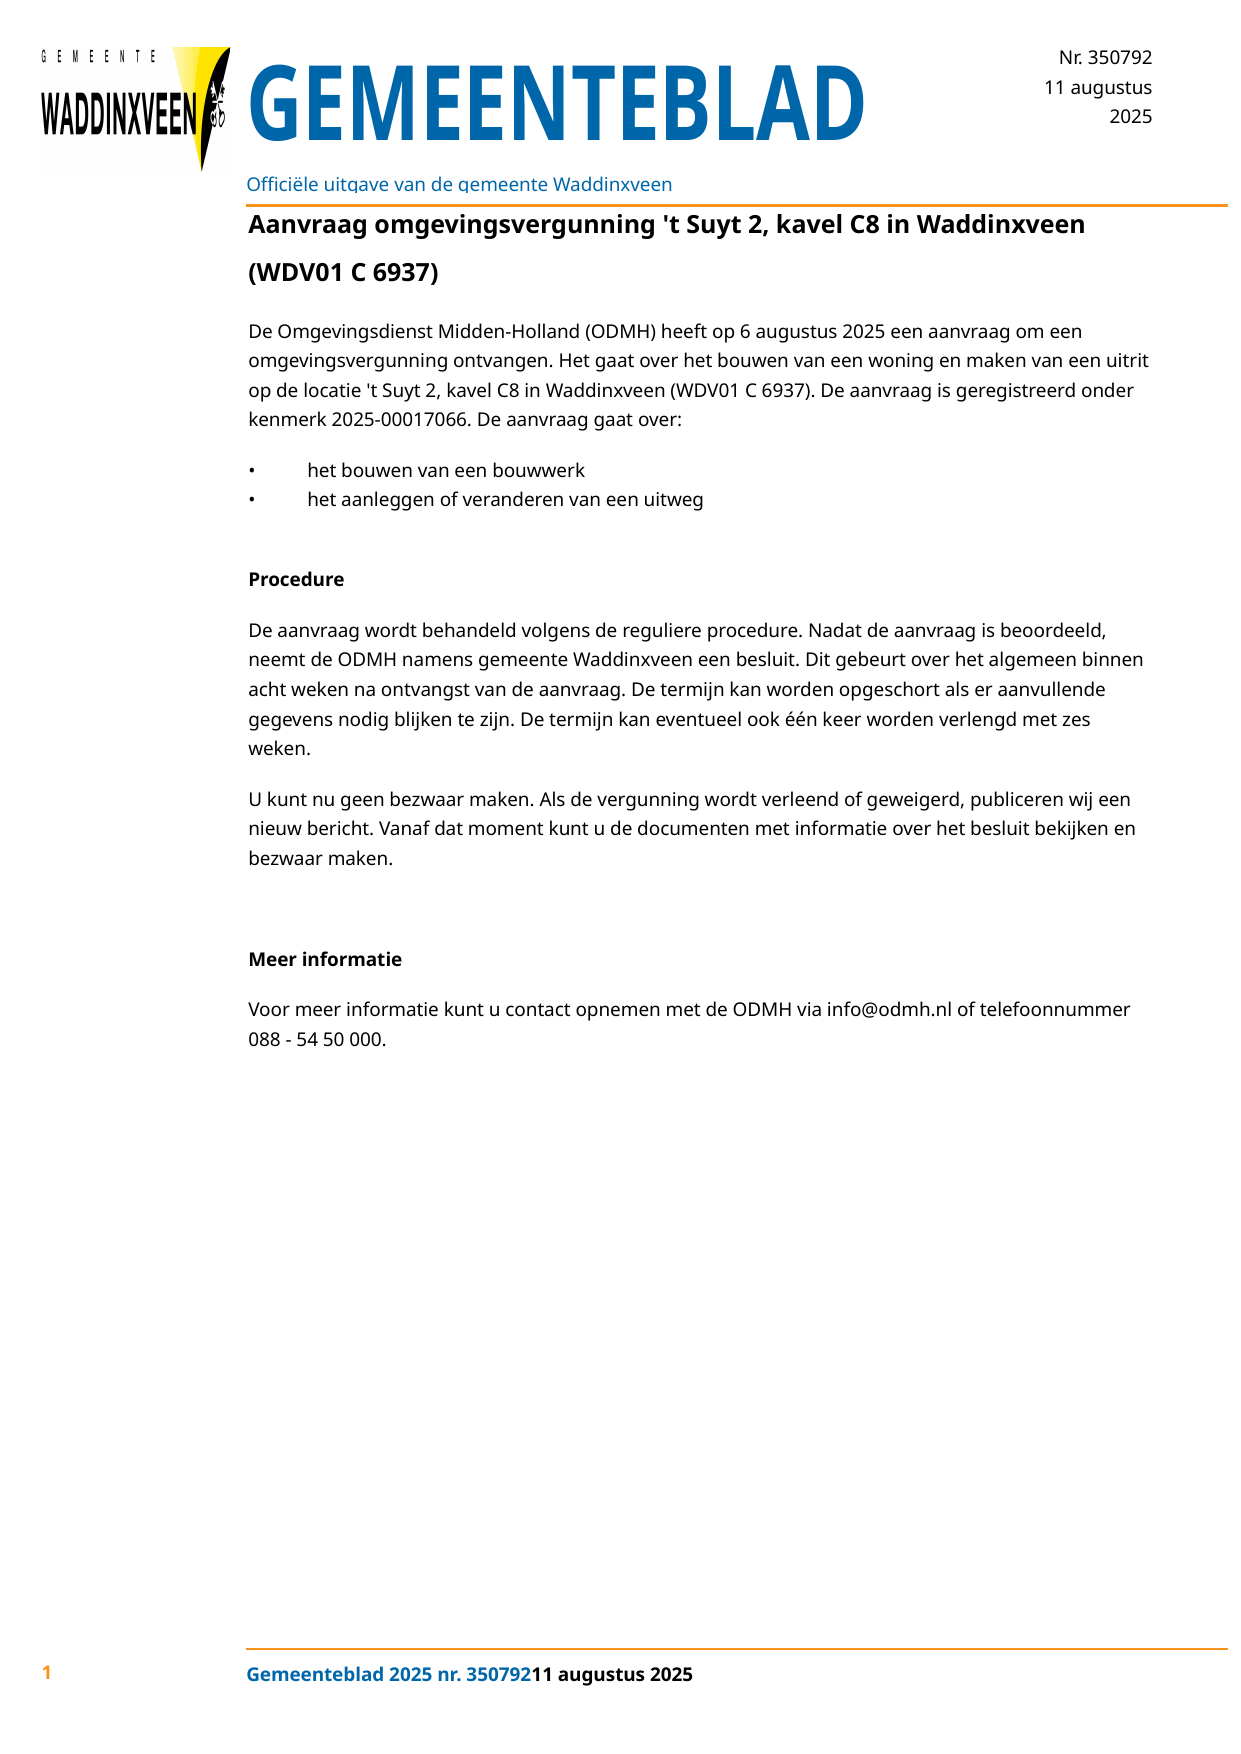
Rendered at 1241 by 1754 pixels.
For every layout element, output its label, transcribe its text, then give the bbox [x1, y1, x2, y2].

text Procedure [248, 567, 1152, 592]
list het aanleggen of veranderen van een uitweg [248, 487, 1152, 512]
text Meer informatie [248, 946, 1152, 972]
text U kunt nu geen bezwaar maken. Als de vergunning wordt verleend of geweigerd, publiceren wij een nieuw bericht. Vanaf dat moment kunt u de documenten met informatie over het besluit bekijken en bezwaar maken. [248, 786, 1152, 871]
text Voor meer informatie kunt u contact opnemen met de ODMH via info@odmh.nl of telefoonnummer 088 - 54 50 000. [248, 996, 1152, 1052]
text De aanvraag wordt behandeld volgens de reguliere procedure. Nadat de aanvraag is beoordeeld, neemt de ODMH namens gemeente Waddinxveen een besluit. Dit gebeurt over het algemeen binnen acht weken na ontvangst van de aanvraag. De termijn kan worden opgeschort als er aanvullende gegevens nodig blijken te zijn. De termijn kan eventueel ook één keer worden verlengd met zes weken. [248, 617, 1152, 761]
picture [41, 47, 231, 172]
list het bouwen van een bouwwerk [248, 457, 1152, 483]
text Aanvraag omgevingsvergunning 't Suyt 2, kavel C8 in Waddinxveen (WDV01 C 6937) [248, 207, 1152, 288]
text De Omgevingsdienst Midden-Holland (ODMH) heeft op 6 augustus 2025 een aanvraag om een omgevingsvergunning ontvangen. Het gaat over het bouwen van een woning en maken van een uitrit op de locatie 't Suyt 2, kavel C8 in Waddinxveen (WDV01 C 6937). De aanvraag is geregistreerd onder kenmerk 2025-00017066. De aanvraag gaat over: [248, 318, 1152, 432]
